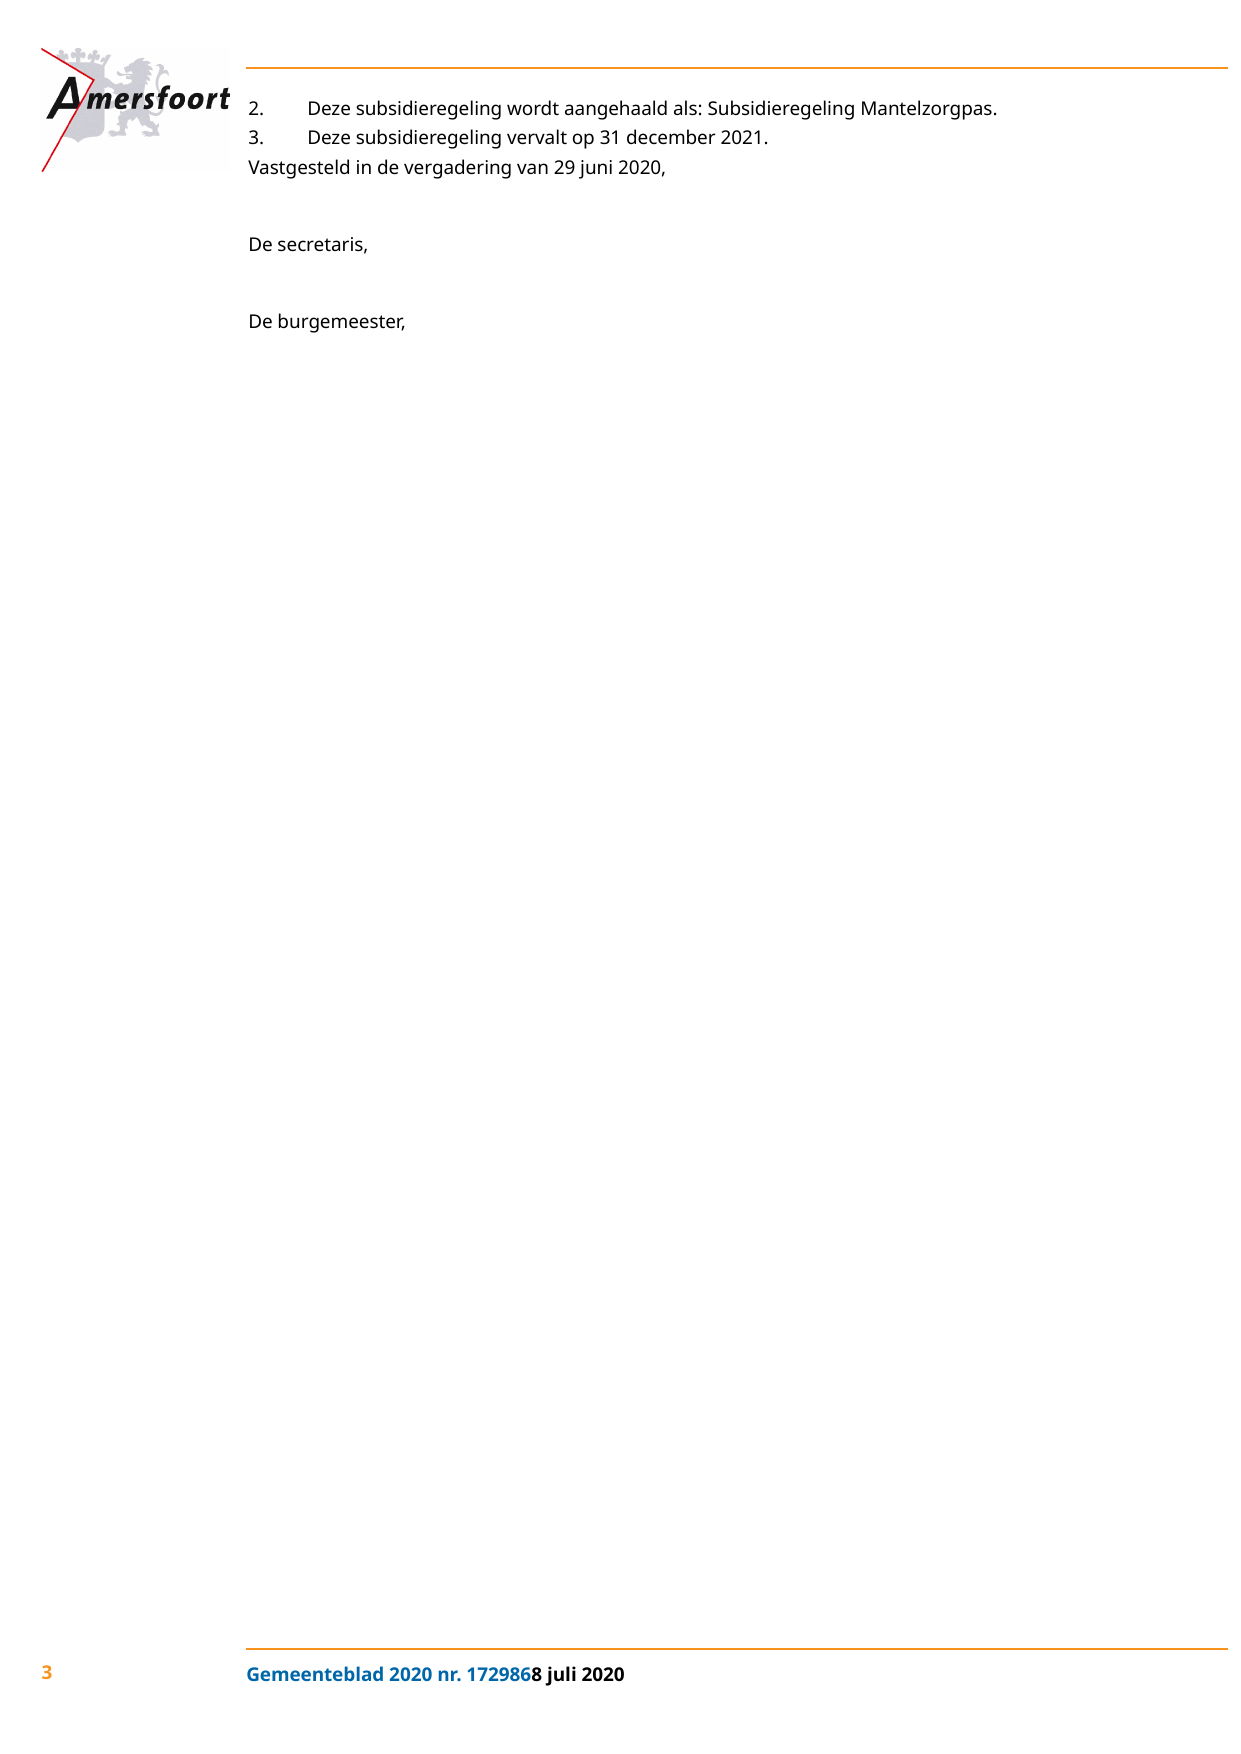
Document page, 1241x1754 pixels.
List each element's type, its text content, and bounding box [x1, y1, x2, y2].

text De burgemeester, [248, 308, 1152, 334]
list Deze subsidieregeling vervalt op 31 december 2021. [248, 124, 1152, 150]
list Deze subsidieregeling wordt aangehaald als: Subsidieregeling Mantelzorgpas. [248, 95, 1152, 121]
picture [41, 47, 231, 172]
text De secretaris, [248, 231, 1152, 257]
text Vastgesteld in de vergadering van 29 juni 2020, [248, 154, 1152, 180]
